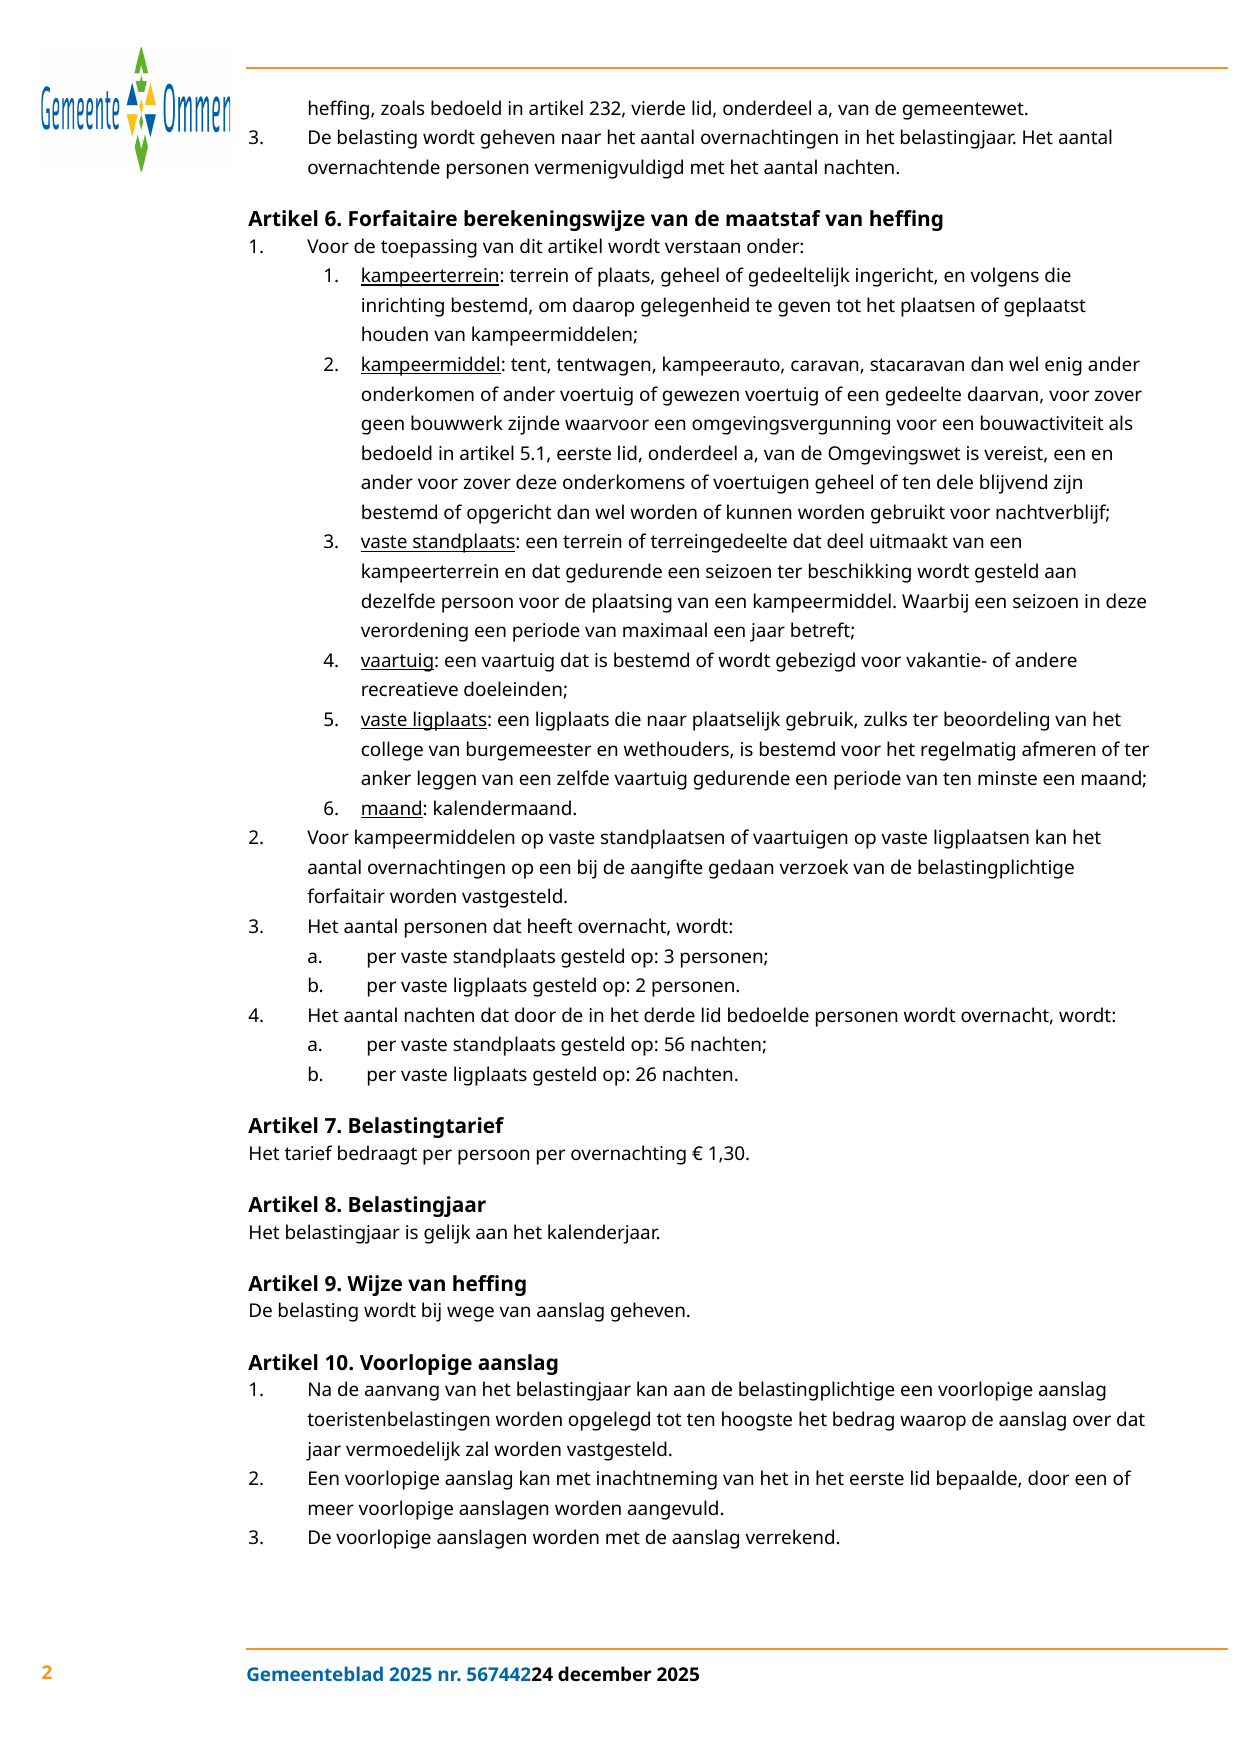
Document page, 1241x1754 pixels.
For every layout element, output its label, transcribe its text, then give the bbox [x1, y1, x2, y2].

list vaste ligplaats: een ligplaats die naar plaatselijk gebruik, zulks ter beoordeling van het college van burgemeester en wethouders, is bestemd voor het regelmatig afmeren of ter anker leggen van een zelfde vaartuig gedurende een periode van ten minste een maand; [323, 706, 1152, 791]
text Artikel 9. Wijze van heffing [248, 1269, 1152, 1298]
list kampeerterrein: terrein of plaats, geheel of gedeeltelijk ingericht, en volgens die inrichting bestemd, om daarop gelegenheid te geven tot het plaatsen of geplaatst houden van kampeermiddelen; [323, 262, 1152, 347]
list Voor kampeermiddelen op vaste standplaatsen of vaartuigen op vaste ligplaatsen kan het aantal overnachtingen op een bij de aangifte gedaan verzoek van de belastingplichtige forfaitair worden vastgesteld. [248, 824, 1152, 909]
text Artikel 6. Forfaitaire berekeningswijze van de maatstaf van heffing [248, 204, 1152, 233]
text Artikel 7. Belastingtarief [248, 1112, 1152, 1140]
list per vaste standplaats gesteld op: 56 nachten; [307, 1032, 1152, 1057]
list Het aantal personen dat heeft overnacht, wordt: [248, 913, 1152, 939]
list kampeermiddel: tent, tentwagen, kampeerauto, caravan, stacaravan dan wel enig ander onderkomen of ander voertuig of gewezen voertuig of een gedeelte daarvan, voor zover geen bouwwerk zijnde waarvoor een omgevingsvergunning voor een bouwactiviteit als bedoeld in artikel 5.1, eerste lid, onderdeel a, van de Omgevingswet is vereist, een en ander voor zover deze onderkomens of voertuigen geheel of ten dele blijvend zijn bestemd of opgericht dan wel worden of kunnen worden gebruikt voor nachtverblijf; [323, 351, 1152, 525]
text Het tarief bedraagt per persoon per overnachting € 1,30. [248, 1140, 1152, 1166]
list per vaste ligplaats gesteld op: 26 nachten. [307, 1061, 1152, 1087]
text Het belastingjaar is gelijk aan het kalenderjaar. [248, 1219, 1152, 1244]
list per vaste standplaats gesteld op: 3 personen; [307, 943, 1152, 968]
list per vaste ligplaats gesteld op: 2 personen. [307, 972, 1152, 998]
list Voor de toepassing van dit artikel wordt verstaan onder: [248, 233, 1152, 258]
list De voorlopige aanslagen worden met de aanslag verrekend. [248, 1524, 1152, 1550]
list De belasting wordt geheven naar het aantal overnachtingen in het belastingjaar. Het aantal overnachtende personen vermenigvuldigd met het aantal nachten. [248, 124, 1152, 180]
list vaste standplaats: een terrein of terreingedeelte dat deel uitmaakt van een kampeerterrein en dat gedurende een seizoen ter beschikking wordt gesteld aan dezelfde persoon voor de plaatsing van een kampeermiddel. Waarbij een seizoen in deze verordening een periode van maximaal een jaar betreft; [323, 529, 1152, 643]
list Het aantal nachten dat door de in het derde lid bedoelde personen wordt overnacht, wordt: [248, 1002, 1152, 1028]
list Een voorlopige aanslag kan met inachtneming van het in het eerste lid bepaalde, door een of meer voorlopige aanslagen worden aangevuld. [248, 1465, 1152, 1521]
list maand: kalendermaand. [323, 795, 1152, 821]
list vaartuig: een vaartuig dat is bestemd of wordt gebezigd voor vakantie- of andere recreatieve doeleinden; [323, 647, 1152, 702]
text Artikel 8. Belastingjaar [248, 1190, 1152, 1219]
list Na de aanvang van het belastingjaar kan aan de belastingplichtige een voorlopige aanslag toeristenbelastingen worden opgelegd tot ten hoogste het bedrag waarop de aanslag over dat jaar vermoedelijk zal worden vastgesteld. [248, 1377, 1152, 1461]
text De belasting wordt bij wege van aanslag geheven. [248, 1298, 1152, 1323]
picture [41, 47, 231, 172]
list heffing, zoals bedoeld in artikel 232, vierde lid, onderdeel a, van de gemeentewet. [248, 95, 1152, 121]
text Artikel 10. Voorlopige aanslag [248, 1348, 1152, 1377]
